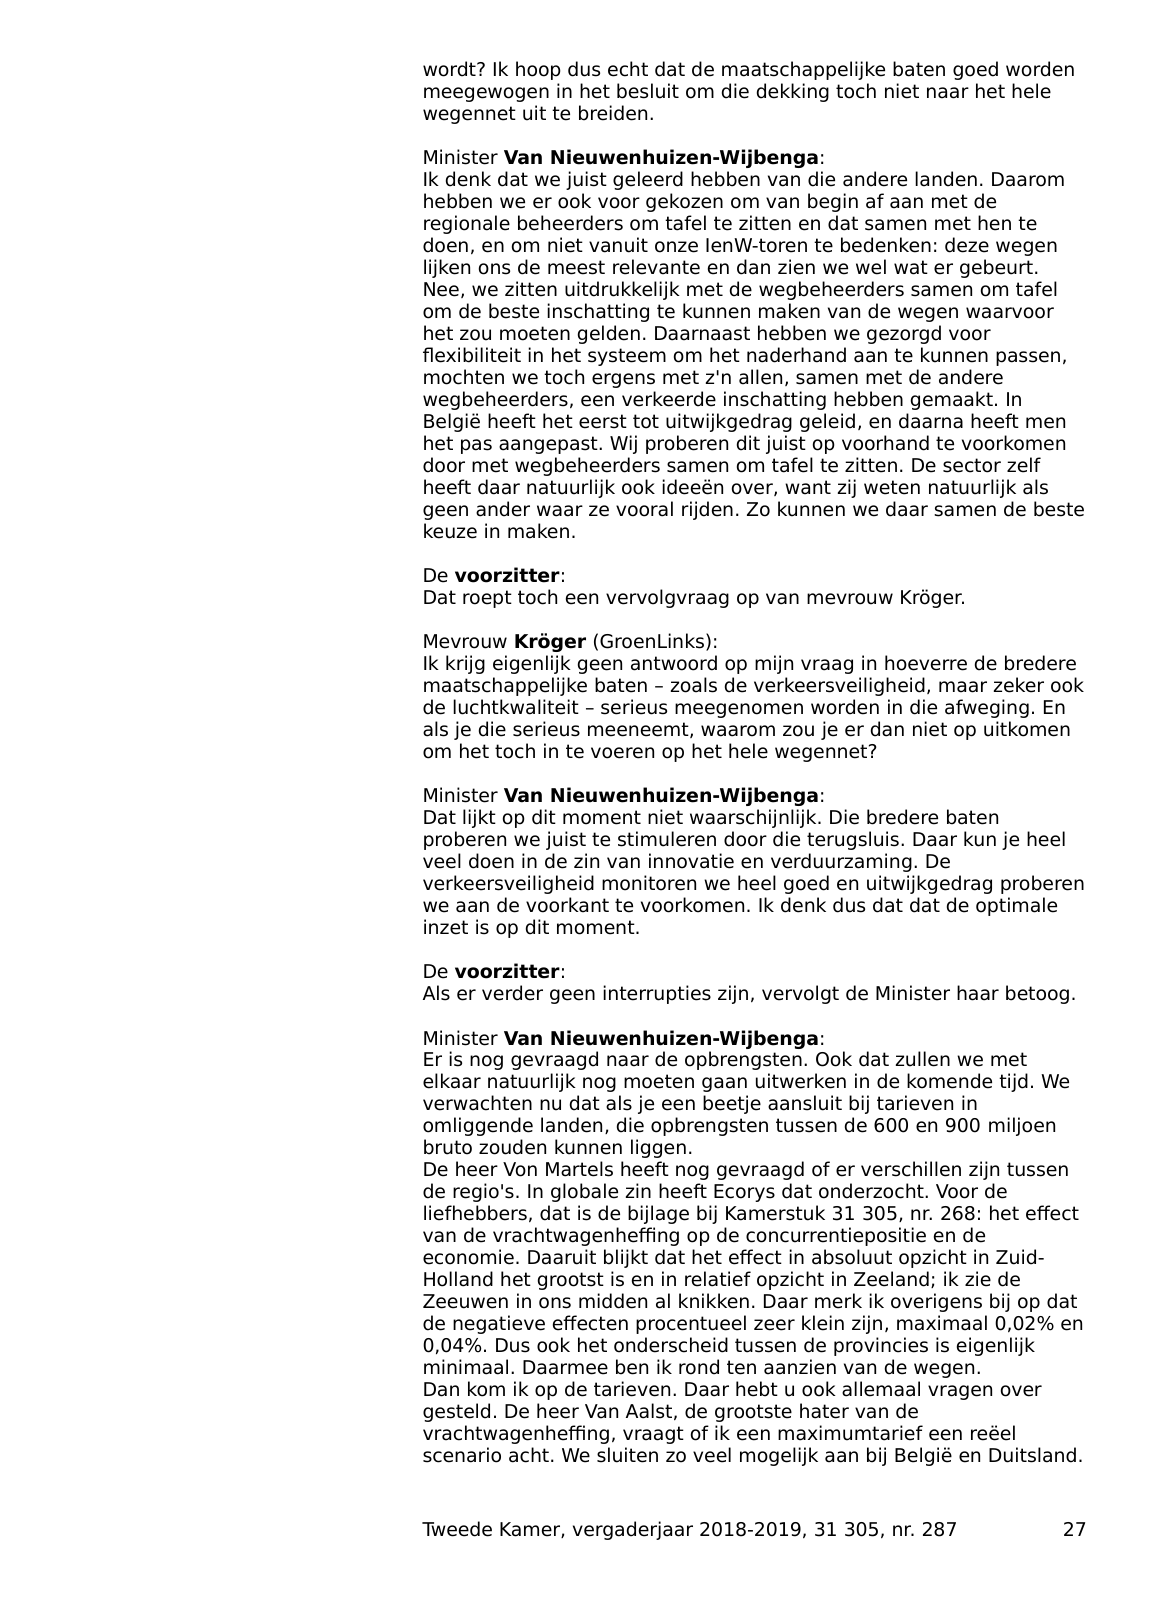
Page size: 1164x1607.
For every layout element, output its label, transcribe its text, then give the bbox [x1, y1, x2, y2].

text Dat roept toch een vervolgvraag op van mevrouw Kröger. [422, 587, 1087, 609]
text Ik denk dat we juist geleerd hebben van die andere landen. Daarom hebben we er ook voor gekozen om van begin af aan met de regionale beheerders om tafel te zitten en dat samen met hen te doen, en om niet vanuit onze IenW-toren te bedenken: deze wegen lijken ons de meest relevante en dan zien we wel wat er gebeurt. Nee, we zitten uitdrukkelijk met de wegbeheerders samen om tafel om de beste inschatting te kunnen maken van de wegen waarvoor het zou moeten gelden. Daarnaast hebben we gezorgd voor flexibiliteit in het systeem om het naderhand aan te kunnen passen, mochten we toch ergens met z'n allen, samen met de andere wegbeheerders, een verkeerde inschatting hebben gemaakt. In België heeft het eerst tot uitwijkgedrag geleid, en daarna heeft men het pas aangepast. Wij proberen dit juist op voorhand te voorkomen door met wegbeheerders samen om tafel te zitten. De sector zelf heeft daar natuurlijk ook ideeën over, want zij weten natuurlijk als geen ander waar ze vooral rijden. Zo kunnen we daar samen de beste keuze in maken. [422, 169, 1087, 543]
text Mevrouw Kröger (GroenLinks): [422, 631, 1087, 653]
text Minister Van Nieuwenhuizen-Wijbenga: [422, 785, 1087, 807]
text De heer Von Martels heeft nog gevraagd of er verschillen zijn tussen de regio's. In globale zin heeft Ecorys dat onderzocht. Voor de liefhebbers, dat is de bijlage bij Kamerstuk 31 305, nr. 268: het effect van de vrachtwagenheffing op de concurrentiepositie en de economie. Daaruit blijkt dat het effect in absoluut opzicht in Zuid-Holland het grootst is en in relatief opzicht in Zeeland; ik zie de Zeeuwen in ons midden al knikken. Daar merk ik overigens bij op dat de negatieve effecten procentueel zeer klein zijn, maximaal 0,02% en 0,04%. Dus ook het onderscheid tussen de provincies is eigenlijk minimaal. Daarmee ben ik rond ten aanzien van de wegen. [422, 1159, 1087, 1379]
text Als er verder geen interrupties zijn, vervolgt de Minister haar betoog. [422, 983, 1087, 1005]
text De voorzitter: [422, 961, 1087, 983]
text Dat lijkt op dit moment niet waarschijnlijk. Die bredere baten proberen we juist te stimuleren door die terugsluis. Daar kun je heel veel doen in de zin van innovatie en verduurzaming. De verkeersveiligheid monitoren we heel goed en uitwijkgedrag proberen we aan de voorkant te voorkomen. Ik denk dus dat dat de optimale inzet is op dit moment. [422, 807, 1087, 939]
text Minister Van Nieuwenhuizen-Wijbenga: [422, 147, 1087, 169]
text Dan kom ik op de tarieven. Daar hebt u ook allemaal vragen over gesteld. De heer Van Aalst, de grootste hater van de vrachtwagenheffing, vraagt of ik een maximumtarief een reëel scenario acht. We sluiten zo veel mogelijk aan bij België en Duitsland. [422, 1379, 1087, 1467]
text Minister Van Nieuwenhuizen-Wijbenga: [422, 1027, 1087, 1049]
text wordt? Ik hoop dus echt dat de maatschappelijke baten goed worden meegewogen in het besluit om die dekking toch niet naar het hele wegennet uit te breiden. [422, 59, 1087, 125]
text Ik krijg eigenlijk geen antwoord op mijn vraag in hoeverre de bredere maatschappelijke baten – zoals de verkeersveiligheid, maar zeker ook de luchtkwaliteit – serieus meegenomen worden in die afweging. En als je die serieus meeneemt, waarom zou je er dan niet op uitkomen om het toch in te voeren op het hele wegennet? [422, 653, 1087, 763]
text Er is nog gevraagd naar de opbrengsten. Ook dat zullen we met elkaar natuurlijk nog moeten gaan uitwerken in de komende tijd. We verwachten nu dat als je een beetje aansluit bij tarieven in omliggende landen, die opbrengsten tussen de 600 en 900 miljoen bruto zouden kunnen liggen. [422, 1049, 1087, 1159]
text De voorzitter: [422, 565, 1087, 587]
